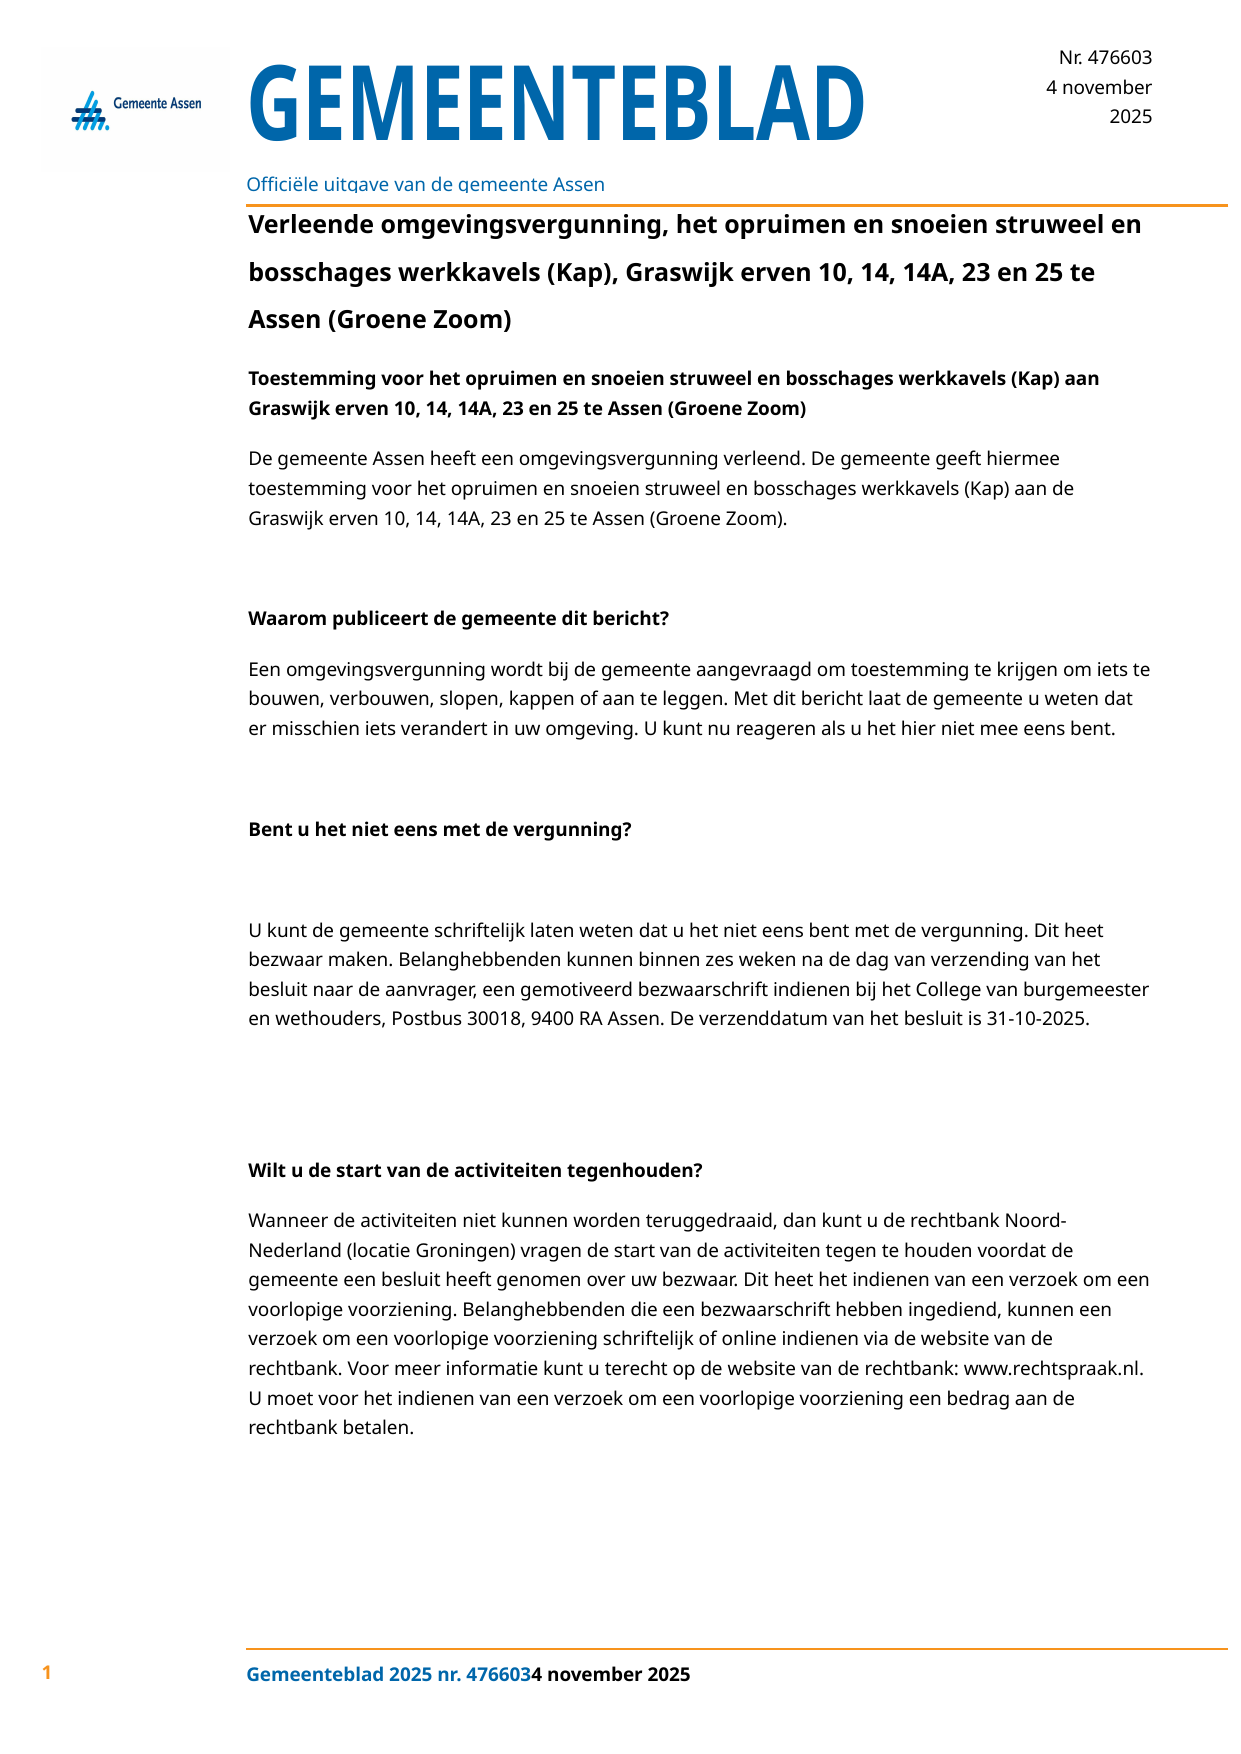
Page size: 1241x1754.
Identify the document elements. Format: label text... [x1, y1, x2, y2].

text Een omgevingsvergunning wordt bij de gemeente aangevraagd om toestemming te krijgen om iets te bouwen, verbouwen, slopen, kappen of aan te leggen. Met dit bericht laat de gemeente u weten dat er misschien iets verandert in uw omgeving. U kunt nu reageren als u het hier niet mee eens bent. [248, 656, 1152, 741]
text Wanneer de activiteiten niet kunnen worden teruggedraaid, dan kunt u de rechtbank Noord-Nederland (locatie Groningen) vragen de start van de activiteiten tegen te houden voordat de gemeente een besluit heeft genomen over uw bezwaar. Dit heet het indienen van een verzoek om een voorlopige voorziening. Belanghebbenden die een bezwaarschrift hebben ingediend, kunnen een verzoek om een voorlopige voorziening schriftelijk of online indienen via de website van de rechtbank. Voor meer informatie kunt u terecht op de website van de rechtbank: www.rechtspraak.nl. U moet voor het indienen van een verzoek om een voorlopige voorziening een bedrag aan de rechtbank betalen. [248, 1207, 1152, 1440]
text Bent u het niet eens met de vergunning? [248, 816, 1152, 842]
text Waarom publiceert de gemeente dit bericht? [248, 606, 1152, 631]
text De gemeente Assen heeft een omgevingsvergunning verleend. De gemeente geeft hiermee toestemming voor het opruimen en snoeien struweel en bosschages werkkavels (Kap) aan de Graswijk erven 10, 14, 14A, 23 en 25 te Assen (Groene Zoom). [248, 446, 1152, 530]
text U kunt de gemeente schriftelijk laten weten dat u het niet eens bent met de vergunning. Dit heet bezwaar maken. Belanghebbenden kunnen binnen zes weken na de dag van verzending van het besluit naar de aanvrager, een gemotiveerd bezwaarschrift indienen bij het College van burgemeester en wethouders, Postbus 30018, 9400 RA Assen. De verzenddatum van het besluit is 31-10-2025. [248, 917, 1152, 1031]
text Toestemming voor het opruimen en snoeien struweel en bosschages werkkavels (Kap) aan Graswijk erven 10, 14, 14A, 23 en 25 te Assen (Groene Zoom) [248, 366, 1152, 421]
text Wilt u de start van de activiteiten tegenhouden? [248, 1157, 1152, 1182]
text Verleende omgevingsvergunning, het opruimen en snoeien struweel en bosschages werkkavels (Kap), Graswijk erven 10, 14, 14A, 23 en 25 te Assen (Groene Zoom) [248, 207, 1152, 336]
picture [41, 47, 231, 172]
